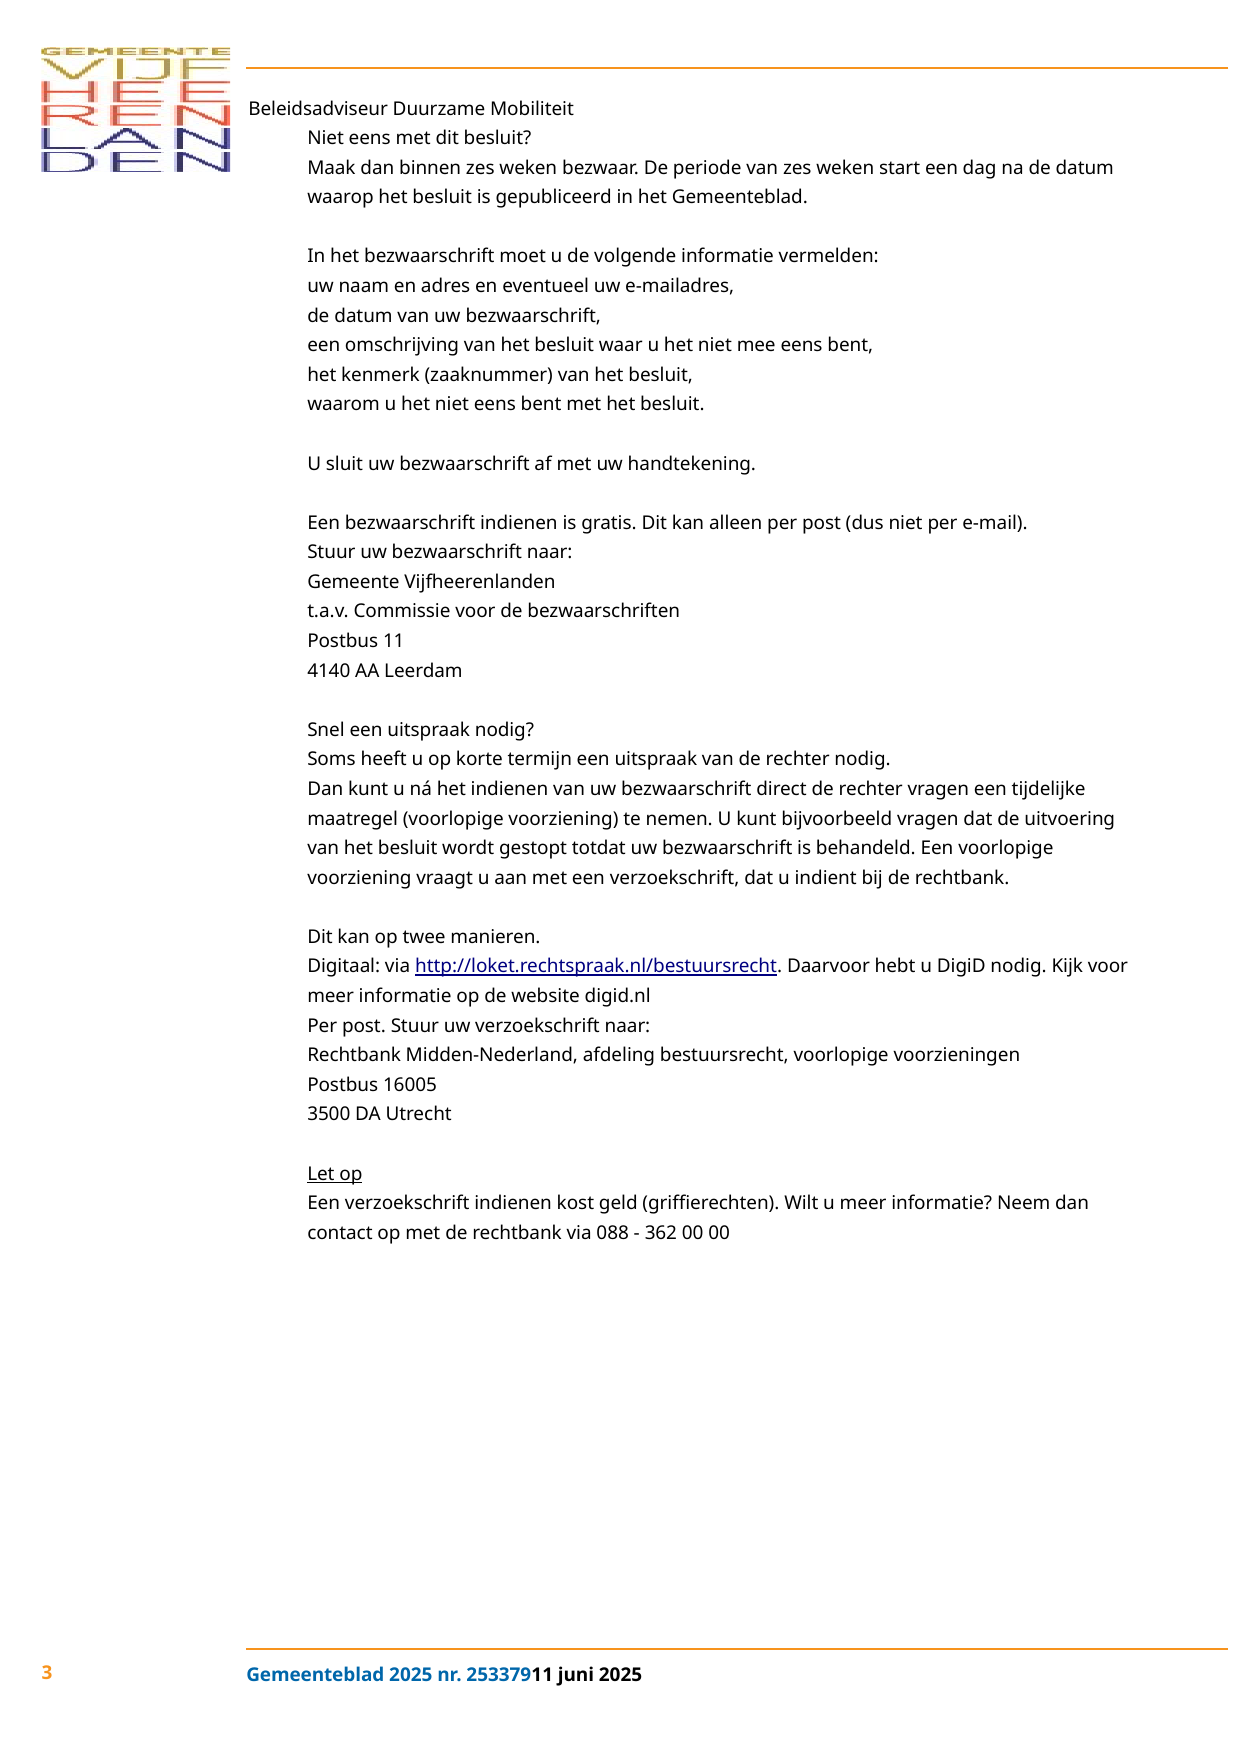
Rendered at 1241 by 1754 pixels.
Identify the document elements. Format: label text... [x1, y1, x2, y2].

list In het bezwaarschrift moet u de volgende informatie vermelden: [248, 243, 1152, 268]
list Postbus 16005 [248, 1071, 1152, 1097]
list Een verzoekschrift indienen kost geld (griffierechten). Wilt u meer informatie? Neem dan contact op met de rechtbank via 088 - 362 00 00 [248, 1189, 1152, 1245]
list Gemeente Vijfheerenlanden [248, 568, 1152, 594]
list het kenmerk (zaaknummer) van het besluit, [248, 361, 1152, 387]
list waarom u het niet eens bent met het besluit. [248, 391, 1152, 416]
list Snel een uitspraak nodig? [248, 716, 1152, 742]
picture [41, 47, 231, 172]
list 4140 AA Leerdam [248, 657, 1152, 683]
list Let op [248, 1160, 1152, 1186]
list Maak dan binnen zes weken bezwaar. De periode van zes weken start een dag na de datum waarop het besluit is gepubliceerd in het Gemeenteblad. [248, 154, 1152, 209]
list de datum van uw bezwaarschrift, [248, 302, 1152, 328]
list Een bezwaarschrift indienen is gratis. Dit kan alleen per post (dus niet per e-mail). [248, 509, 1152, 535]
list Digitaal: via http://loket.rechtspraak.nl/bestuursrecht. Daarvoor hebt u DigiD nodig. Kijk voor meer informatie op de website digid.nl [248, 953, 1152, 1008]
text Beleidsadviseur Duurzame Mobiliteit [248, 95, 1152, 121]
list Dan kunt u ná het indienen van uw bezwaarschrift direct de rechter vragen een tijdelijke maatregel (voorlopige voorziening) te nemen. U kunt bijvoorbeeld vragen dat de uitvoering van het besluit wordt gestopt totdat uw bezwaarschrift is behandeld. Een voorlopige voorziening vraagt u aan met een verzoekschrift, dat u indient bij de rechtbank. [248, 775, 1152, 890]
list Rechtbank Midden-Nederland, afdeling bestuursrecht, voorlopige voorzieningen [248, 1041, 1152, 1067]
list t.a.v. Commissie voor de bezwaarschriften [248, 598, 1152, 623]
list Stuur uw bezwaarschrift naar: [248, 538, 1152, 564]
list Soms heeft u op korte termijn een uitspraak van de rechter nodig. [248, 746, 1152, 771]
list U sluit uw bezwaarschrift af met uw handtekening. [248, 450, 1152, 476]
list Niet eens met dit besluit? [248, 124, 1152, 150]
list 3500 DA Utrecht [248, 1101, 1152, 1126]
list uw naam en adres en eventueel uw e-mailadres, [248, 272, 1152, 298]
list Postbus 11 [248, 627, 1152, 653]
list Per post. Stuur uw verzoekschrift naar: [248, 1012, 1152, 1038]
list een omschrijving van het besluit waar u het niet mee eens bent, [248, 331, 1152, 357]
list Dit kan op twee manieren. [248, 923, 1152, 949]
